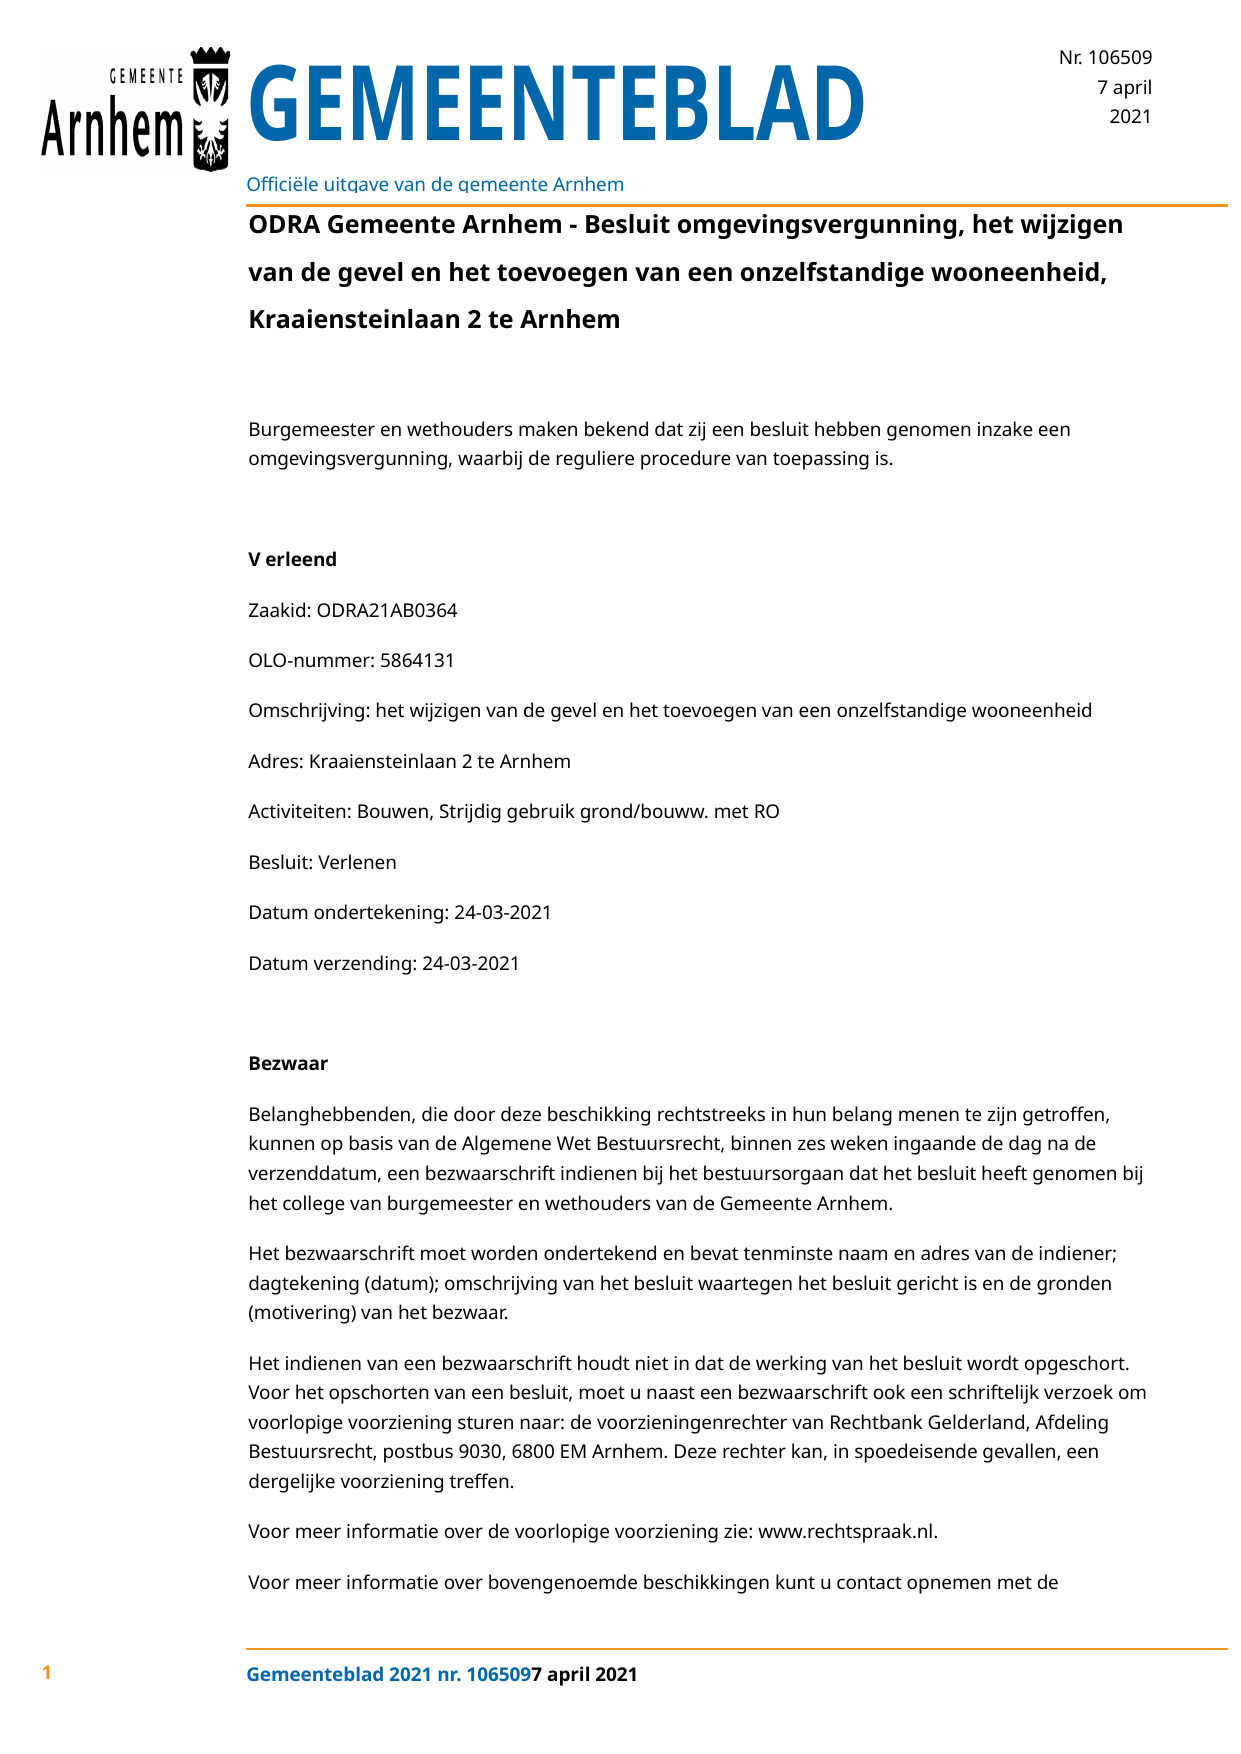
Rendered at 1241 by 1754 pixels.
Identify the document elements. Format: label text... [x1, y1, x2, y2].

text Belanghebbenden, die door deze beschikking rechtstreeks in hun belang menen te zijn getroffen, kunnen op basis van de Algemene Wet Bestuursrecht, binnen zes weken ingaande de dag na de verzenddatum, een bezwaarschrift indienen bij het bestuursorgaan dat het besluit heeft genomen bij het college van burgemeester en wethouders van de Gemeente Arnhem. [248, 1101, 1152, 1215]
text Voor meer informatie over de voorlopige voorziening zie: www.rechtspraak.nl. [248, 1518, 1152, 1544]
text Besluit: Verlenen [248, 849, 1152, 874]
text Omschrijving: het wijzigen van de gevel en het toevoegen van een onzelfstandige wooneenheid [248, 698, 1152, 723]
picture [41, 47, 231, 172]
text Burgemeester en wethouders maken bekend dat zij een besluit hebben genomen inzake een omgevingsvergunning, waarbij de reguliere procedure van toepassing is. [248, 416, 1152, 471]
text Het bezwaarschrift moet worden ondertekend en bevat tenminste naam en adres van de indiener; dagtekening (datum); omschrijving van het besluit waartegen het besluit gericht is en de gronden (motivering) van het bezwaar. [248, 1240, 1152, 1325]
text Activiteiten: Bouwen, Strijdig gebruik grond/bouww. met RO [248, 798, 1152, 824]
text V erleend [248, 546, 1152, 572]
text Adres: Kraaiensteinlaan 2 te Arnhem [248, 748, 1152, 774]
text Datum verzending: 24-03-2021 [248, 950, 1152, 975]
text Voor meer informatie over bovengenoemde beschikkingen kunt u contact opnemen met de [248, 1569, 1152, 1594]
text Het indienen van een bezwaarschrift houdt niet in dat de werking van het besluit wordt opgeschort. Voor het opschorten van een besluit, moet u naast een bezwaarschrift ook een schriftelijk verzoek om voorlopige voorziening sturen naar: de voorzieningenrechter van Rechtbank Gelderland, Afdeling Bestuursrecht, postbus 9030, 6800 EM Arnhem. Deze rechter kan, in spoedeisende gevallen, een dergelijke voorziening treffen. [248, 1350, 1152, 1494]
text Datum ondertekening: 24-03-2021 [248, 899, 1152, 925]
text Zaakid: ODRA21AB0364 [248, 597, 1152, 622]
text Bezwaar [248, 1051, 1152, 1076]
text ODRA Gemeente Arnhem - Besluit omgevingsvergunning, het wijzigen van de gevel en het toevoegen van een onzelfstandige wooneenheid, Kraaiensteinlaan 2 te Arnhem [248, 207, 1152, 336]
text OLO-nummer: 5864131 [248, 647, 1152, 673]
